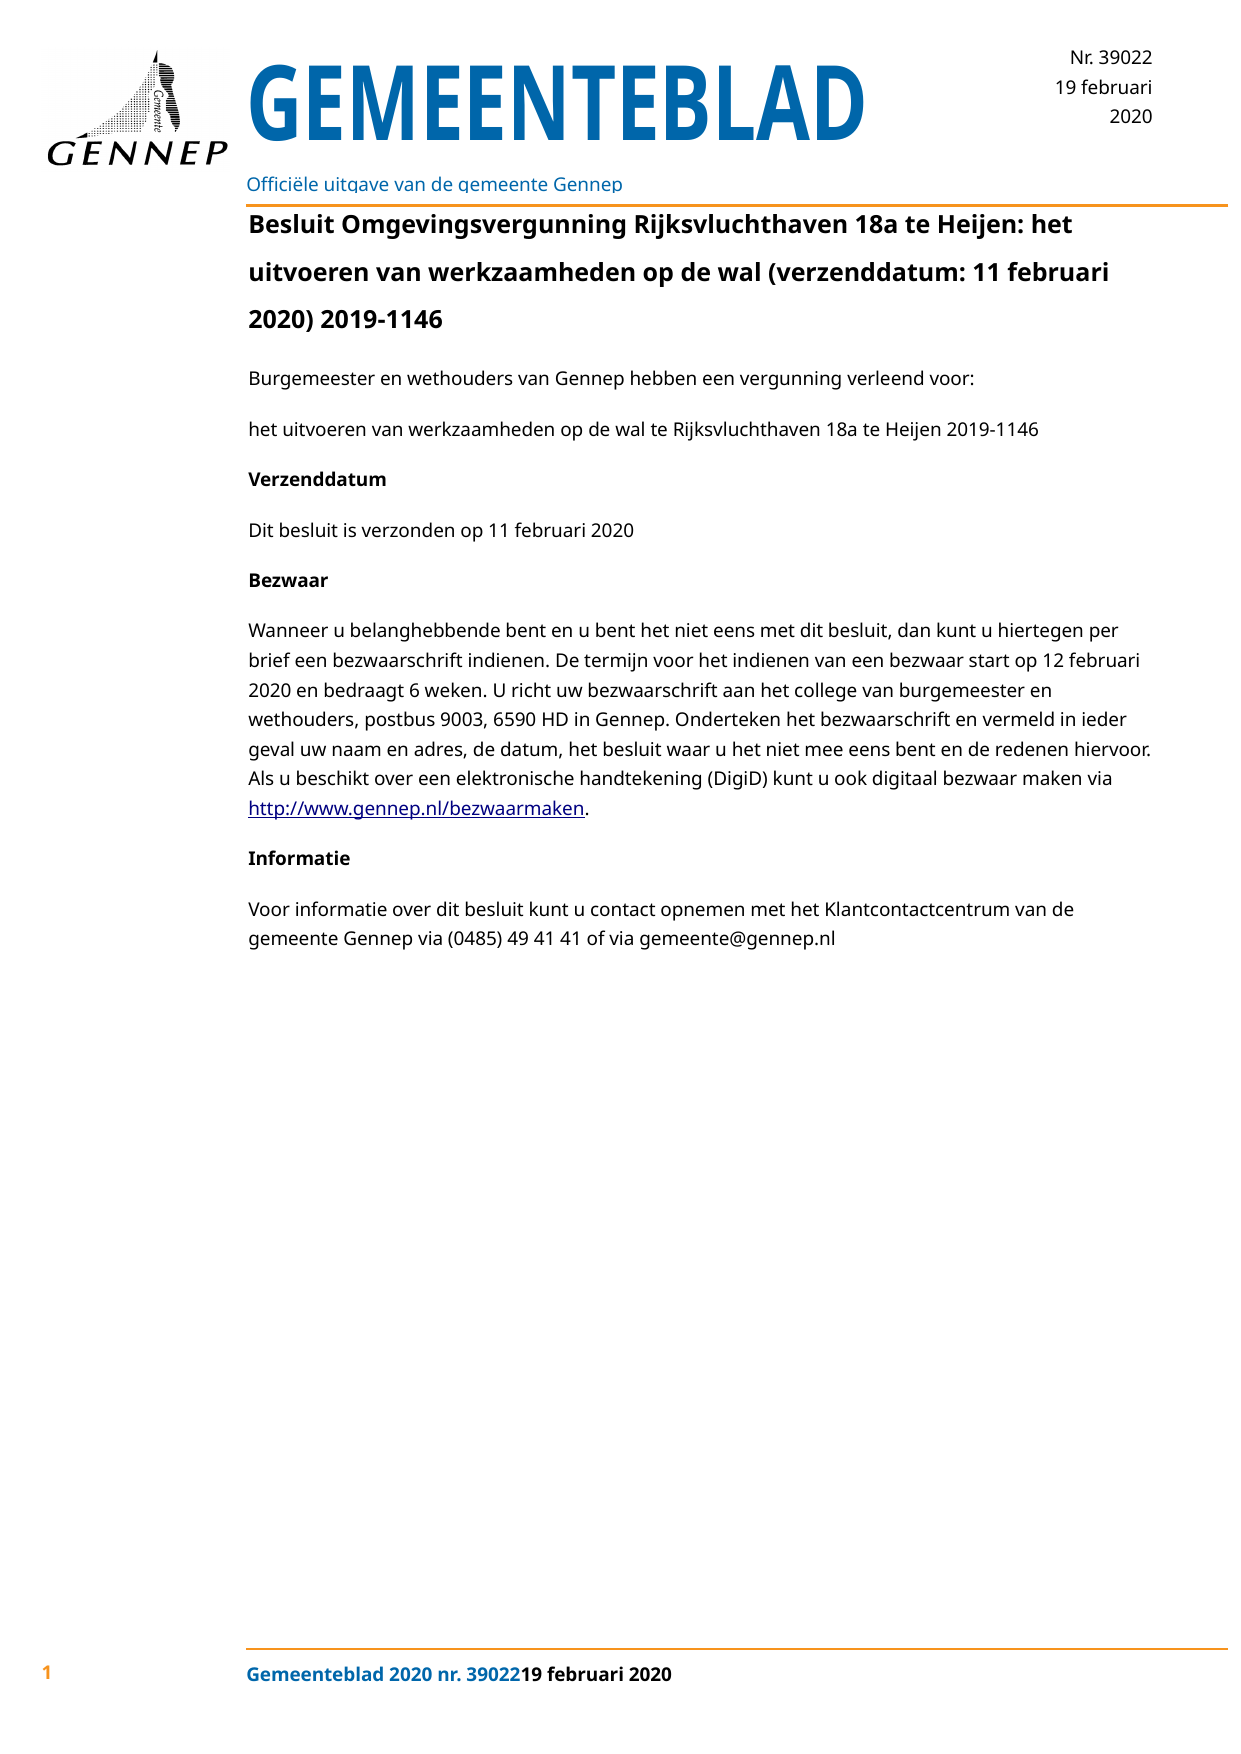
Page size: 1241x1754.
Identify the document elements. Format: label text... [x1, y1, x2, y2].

text Informatie [248, 846, 1152, 871]
text Besluit Omgevingsvergunning Rijksvluchthaven 18a te Heijen: het uitvoeren van werkzaamheden op de wal (verzenddatum: 11 februari 2020) 2019-1146 [248, 207, 1152, 336]
picture [41, 47, 231, 172]
text Burgemeester en wethouders van Gennep hebben een vergunning verleend voor: [248, 366, 1152, 391]
text Voor informatie over dit besluit kunt u contact opnemen met het Klantcontactcentrum van de gemeente Gennep via (0485) 49 41 41 of via gemeente@gennep.nl [248, 896, 1152, 951]
text Dit besluit is verzonden op 11 februari 2020 [248, 517, 1152, 542]
text Wanneer u belanghebbende bent en u bent het niet eens met dit besluit, dan kunt u hiertegen per brief een bezwaarschrift indienen. De termijn voor het indienen van een bezwaar start op 12 februari 2020 en bedraagt 6 weken. U richt uw bezwaarschrift aan het college van burgemeester en wethouders, postbus 9003, 6590 HD in Gennep. Onderteken het bezwaarschrift en vermeld in ieder geval uw naam en adres, de datum, het besluit waar u het niet mee eens bent en de redenen hiervoor. Als u beschikt over een elektronische handtekening (DigiD) kunt u ook digitaal bezwaar maken via http://www.gennep.nl/bezwaarmaken. [248, 618, 1152, 821]
text het uitvoeren van werkzaamheden op de wal te Rijksvluchthaven 18a te Heijen 2019-1146 [248, 416, 1152, 442]
text Bezwaar [248, 567, 1152, 593]
text Verzenddatum [248, 466, 1152, 492]
